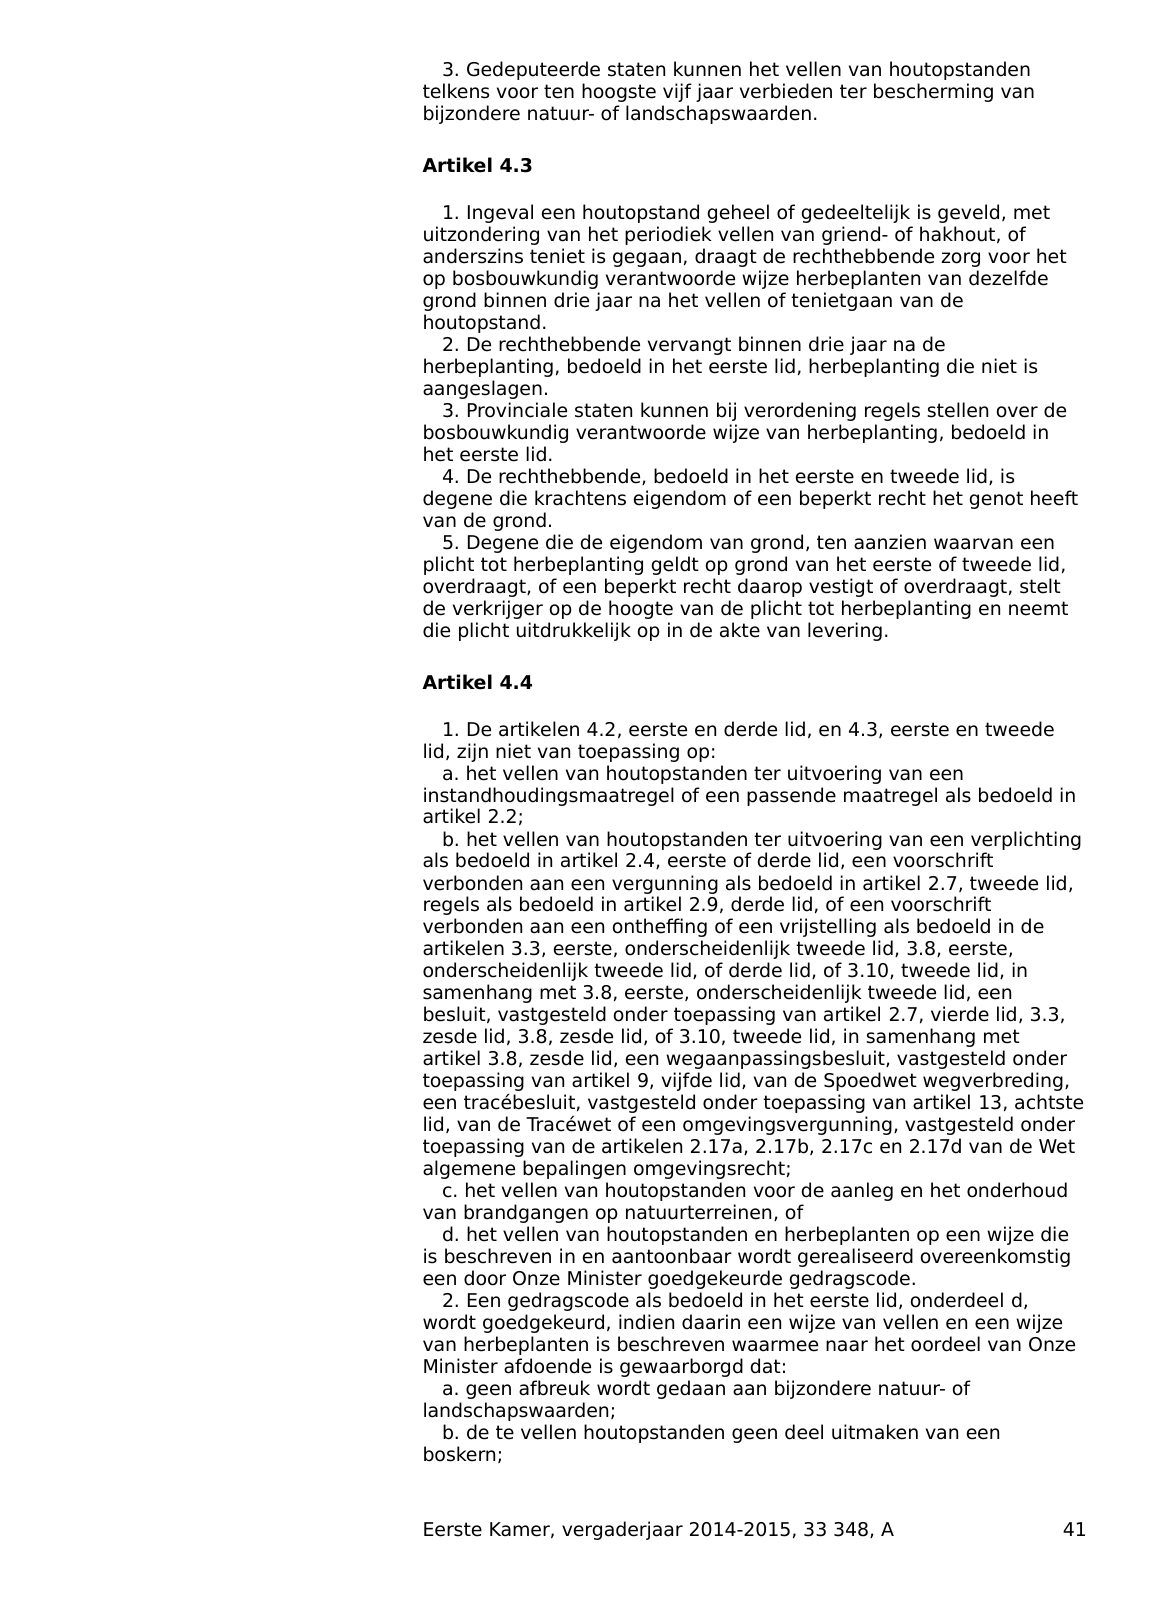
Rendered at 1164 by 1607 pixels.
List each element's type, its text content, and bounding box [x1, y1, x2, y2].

subtitle Artikel 4.4 [422, 672, 1087, 693]
text 3. Provinciale staten kunnen bij verordening regels stellen over de bosbouwkundig verantwoorde wijze van herbeplanting, bedoeld in het eerste lid. [422, 400, 1087, 466]
text a. het vellen van houtopstanden ter uitvoering van een instandhoudingsmaatregel of een passende maatregel als bedoeld in artikel 2.2; [422, 762, 1087, 828]
text 5. Degene die de eigendom van grond, ten aanzien waarvan een plicht tot herbeplanting geldt op grond van het eerste of tweede lid, overdraagt, of een beperkt recht daarop vestigt of overdraagt, stelt de verkrijger op de hoogte van de plicht tot herbeplanting en neemt die plicht uitdrukkelijk op in de akte van levering. [422, 532, 1087, 642]
text 2. Een gedragscode als bedoeld in het eerste lid, onderdeel d, wordt goedgekeurd, indien daarin een wijze van vellen en een wijze van herbeplanten is beschreven waarmee naar het oordeel van Onze Minister afdoende is gewaarborgd dat: [422, 1290, 1087, 1378]
text b. het vellen van houtopstanden ter uitvoering van een verplichting als bedoeld in artikel 2.4, eerste of derde lid, een voorschrift verbonden aan een vergunning als bedoeld in artikel 2.7, tweede lid, regels als bedoeld in artikel 2.9, derde lid, of een voorschrift verbonden aan een ontheffing of een vrijstelling als bedoeld in de artikelen 3.3, eerste, onderscheidenlijk tweede lid, 3.8, eerste, onderscheidenlijk tweede lid, of derde lid, of 3.10, tweede lid, in samenhang met 3.8, eerste, onderscheidenlijk tweede lid, een besluit, vastgesteld onder toepassing van artikel 2.7, vierde lid, 3.3, zesde lid, 3.8, zesde lid, of 3.10, tweede lid, in samenhang met artikel 3.8, zesde lid, een wegaanpassingsbesluit, vastgesteld onder toepassing van artikel 9, vijfde lid, van de Spoedwet wegverbreding, een tracébesluit, vastgesteld onder toepassing van artikel 13, achtste lid, van de Tracéwet of een omgevingsvergunning, vastgesteld onder toepassing van de artikelen 2.17a, 2.17b, 2.17c en 2.17d van de Wet algemene bepalingen omgevingsrecht; [422, 828, 1087, 1180]
text a. geen afbreuk wordt gedaan aan bijzondere natuur- of landschapswaarden; [422, 1378, 1087, 1422]
text b. de te vellen houtopstanden geen deel uitmaken van een boskern; [422, 1422, 1087, 1466]
subtitle Artikel 4.3 [422, 155, 1087, 177]
text 1. De artikelen 4.2, eerste en derde lid, en 4.3, eerste en tweede lid, zijn niet van toepassing op: [422, 718, 1087, 762]
text 3. Gedeputeerde staten kunnen het vellen van houtopstanden telkens voor ten hoogste vijf jaar verbieden ter bescherming van bijzondere natuur- of landschapswaarden. [422, 59, 1087, 125]
text d. het vellen van houtopstanden en herbeplanten op een wijze die is beschreven in en aantoonbaar wordt gerealiseerd overeenkomstig een door Onze Minister goedgekeurde gedragscode. [422, 1224, 1087, 1290]
text 1. Ingeval een houtopstand geheel of gedeeltelijk is geveld, met uitzondering van het periodiek vellen van griend- of hakhout, of anderszins teniet is gegaan, draagt de rechthebbende zorg voor het op bosbouwkundig verantwoorde wijze herbeplanten van dezelfde grond binnen drie jaar na het vellen of tenietgaan van de houtopstand. [422, 202, 1087, 334]
text 2. De rechthebbende vervangt binnen drie jaar na de herbeplanting, bedoeld in het eerste lid, herbeplanting die niet is aangeslagen. [422, 334, 1087, 400]
text 4. De rechthebbende, bedoeld in het eerste en tweede lid, is degene die krachtens eigendom of een beperkt recht het genot heeft van de grond. [422, 466, 1087, 532]
text c. het vellen van houtopstanden voor de aanleg en het onderhoud van brandgangen op natuurterreinen, of [422, 1180, 1087, 1224]
